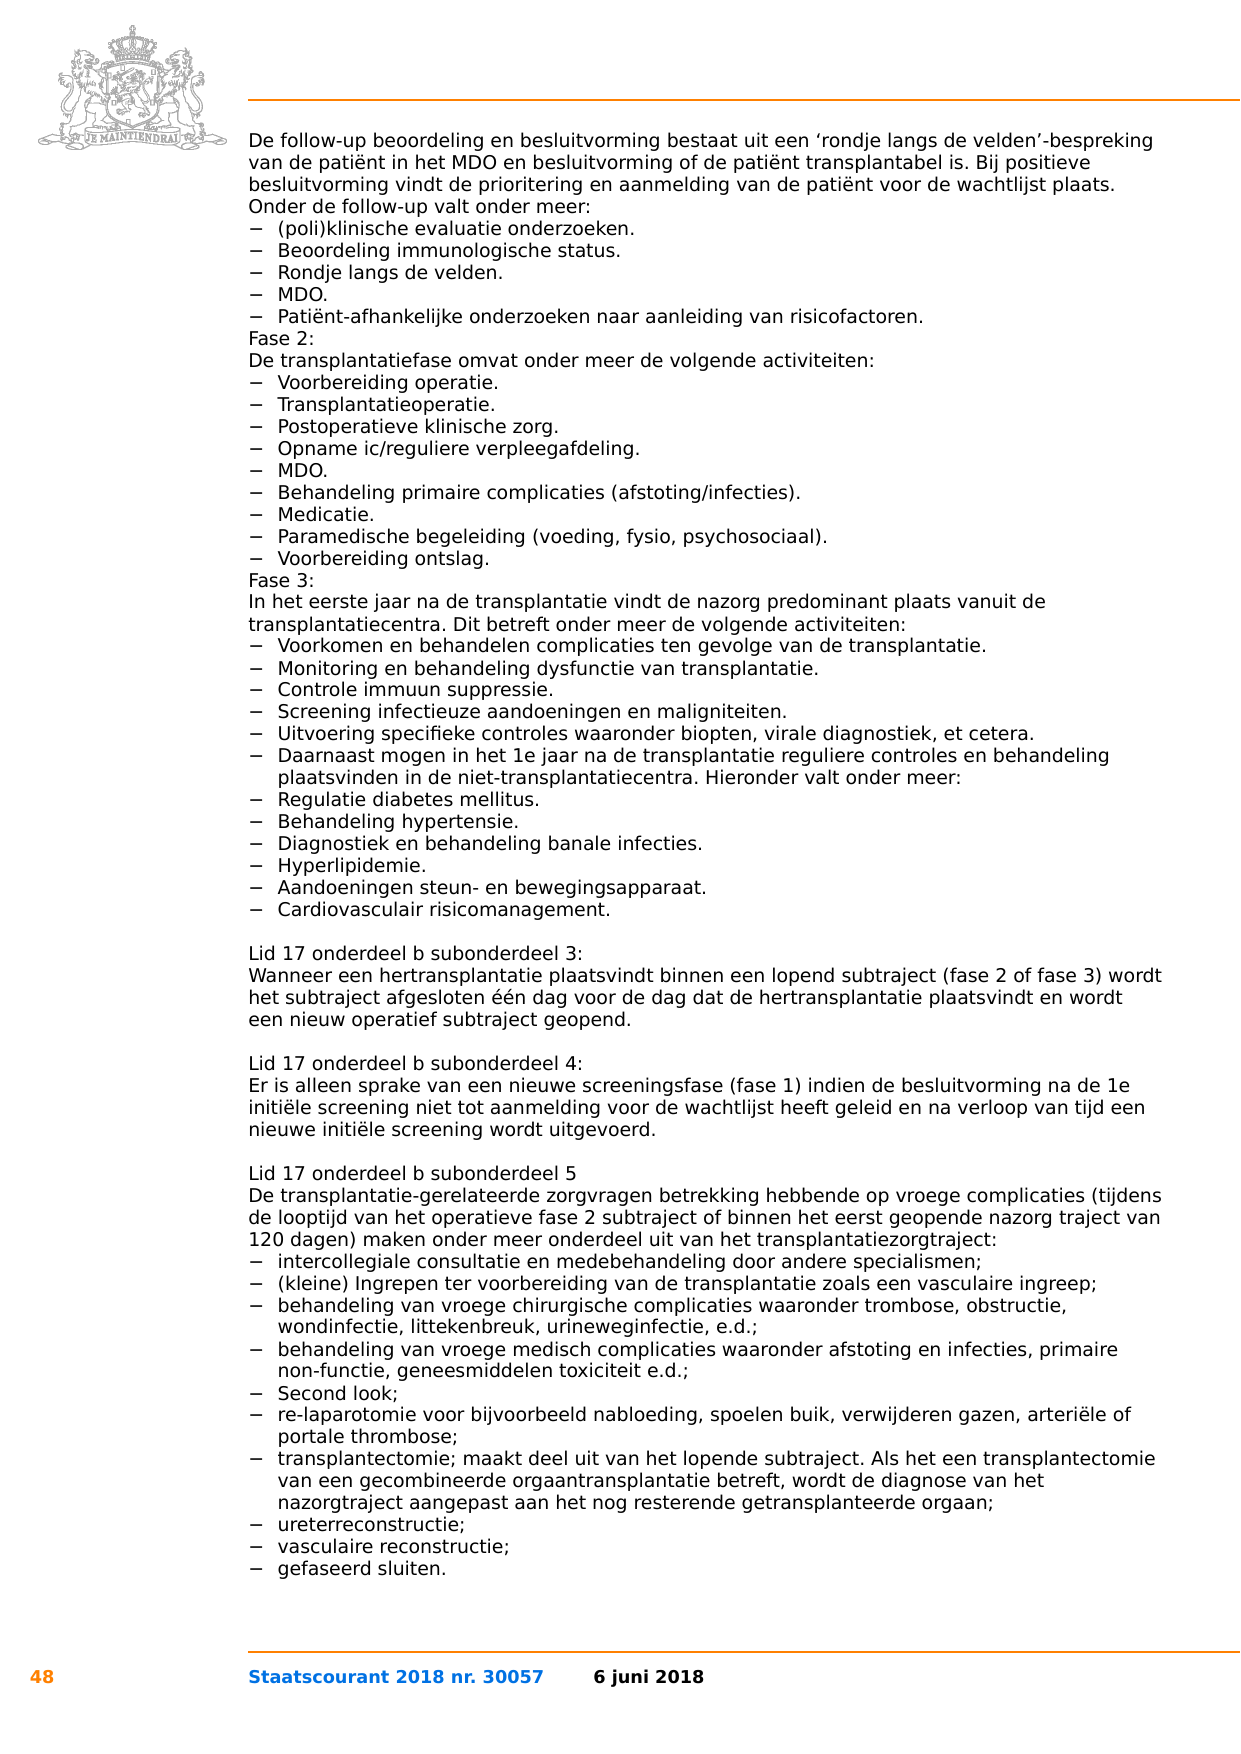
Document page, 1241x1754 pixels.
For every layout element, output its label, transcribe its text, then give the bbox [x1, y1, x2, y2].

text − Opname ic/reguliere verpleegafdeling. [248, 438, 1163, 459]
text − Aandoeningen steun- en bewegingsapparaat. [248, 877, 1163, 899]
text − Medicatie. [248, 503, 1163, 526]
text − Monitoring en behandeling dysfunctie van transplantatie. [248, 657, 1163, 679]
text De transplantatie-gerelateerde zorgvragen betrekking hebbende op vroege complicaties (tijdens de looptijd van het operatieve fase 2 subtraject of binnen het eerst geopende nazorg traject van 120 dagen) maken onder meer onderdeel uit van het transplantatiezorgtraject: [248, 1184, 1163, 1251]
text − Diagnostiek en behandeling banale infecties. [248, 833, 1163, 855]
text − re-laparotomie voor bijvoorbeeld nabloeding, spoelen buik, verwijderen gazen, arteriële of portale thrombose; [248, 1404, 1163, 1448]
text − vasculaire reconstructie; [248, 1536, 1163, 1558]
text De transplantatiefase omvat onder meer de volgende activiteiten: [248, 350, 1163, 372]
text − Behandeling hypertensie. [248, 811, 1163, 833]
text − Daarnaast mogen in het 1e jaar na de transplantatie reguliere controles en behandeling plaatsvinden in de niet-transplantatiecentra. Hieronder valt onder meer: [248, 745, 1163, 789]
text − Second look; [248, 1382, 1163, 1404]
text Wanneer een hertransplantatie plaatsvindt binnen een lopend subtraject (fase 2 of fase 3) wordt het subtraject afgesloten één dag voor de dag dat de hertransplantatie plaatsvindt en wordt een nieuw operatief subtraject geopend. [248, 965, 1163, 1031]
text − Voorkomen en behandelen complicaties ten gevolge van de transplantatie. [248, 635, 1163, 657]
text − Behandeling primaire complicaties (afstoting/infecties). [248, 482, 1163, 503]
text Onder de follow-up valt onder meer: [248, 196, 1163, 218]
text − Screening infectieuze aandoeningen en maligniteiten. [248, 701, 1163, 723]
text − Patiënt-afhankelijke onderzoeken naar aanleiding van risicofactoren. [248, 306, 1163, 328]
text Lid 17 onderdeel b subonderdeel 5 [248, 1163, 1163, 1184]
text − transplantectomie; maakt deel uit van het lopende subtraject. Als het een transplantectomie van een gecombineerde orgaantransplantatie betreft, wordt de diagnose van het nazorgtraject aangepast aan het nog resterende getransplanteerde orgaan; [248, 1448, 1163, 1514]
text − Paramedische begeleiding (voeding, fysio, psychosociaal). [248, 526, 1163, 547]
text − MDO. [248, 459, 1163, 482]
text Lid 17 onderdeel b subonderdeel 4: [248, 1053, 1163, 1075]
text − Controle immuun suppressie. [248, 679, 1163, 701]
text − Uitvoering specifieke controles waaronder biopten, virale diagnostiek, et cetera. [248, 723, 1163, 745]
text − Cardiovasculair risicomanagement. [248, 899, 1163, 921]
text − behandeling van vroege medisch complicaties waaronder afstoting en infecties, primaire non-functie, geneesmiddelen toxiciteit e.d.; [248, 1338, 1163, 1382]
text − behandeling van vroege chirurgische complicaties waaronder trombose, obstructie, wondinfectie, littekenbreuk, urineweginfectie, e.d.; [248, 1294, 1163, 1338]
text Fase 2: [248, 328, 1163, 350]
text In het eerste jaar na de transplantatie vindt de nazorg predominant plaats vanuit de transplantatiecentra. Dit betreft onder meer de volgende activiteiten: [248, 591, 1163, 635]
text − gefaseerd sluiten. [248, 1558, 1163, 1580]
text Lid 17 onderdeel b subonderdeel 3: [248, 943, 1163, 965]
text − MDO. [248, 284, 1163, 306]
picture [38, 25, 227, 150]
text Er is alleen sprake van een nieuwe screeningsfase (fase 1) indien de besluitvorming na de 1e initiële screening niet tot aanmelding voor de wachtlijst heeft geleid en na verloop van tijd een nieuwe initiële screening wordt uitgevoerd. [248, 1075, 1163, 1141]
text Fase 3: [248, 569, 1163, 591]
text − Regulatie diabetes mellitus. [248, 789, 1163, 811]
text − Hyperlipidemie. [248, 855, 1163, 877]
text De follow-up beoordeling en besluitvorming bestaat uit een ‘rondje langs de velden’-bespreking van de patiënt in het MDO en besluitvorming of de patiënt transplantabel is. Bij positieve besluitvorming vindt de prioritering en aanmelding van de patiënt voor de wachtlijst plaats. [248, 130, 1163, 196]
text − Rondje langs de velden. [248, 262, 1163, 284]
text − (kleine) Ingrepen ter voorbereiding van de transplantatie zoals een vasculaire ingreep; [248, 1272, 1163, 1294]
text − (poli)klinische evaluatie onderzoeken. [248, 218, 1163, 240]
text − Transplantatieoperatie. [248, 394, 1163, 416]
text − Postoperatieve klinische zorg. [248, 416, 1163, 438]
text − Voorbereiding operatie. [248, 372, 1163, 394]
text − ureterreconstructie; [248, 1514, 1163, 1536]
text − Voorbereiding ontslag. [248, 547, 1163, 569]
text − intercollegiale consultatie en medebehandeling door andere specialismen; [248, 1251, 1163, 1272]
text − Beoordeling immunologische status. [248, 240, 1163, 262]
